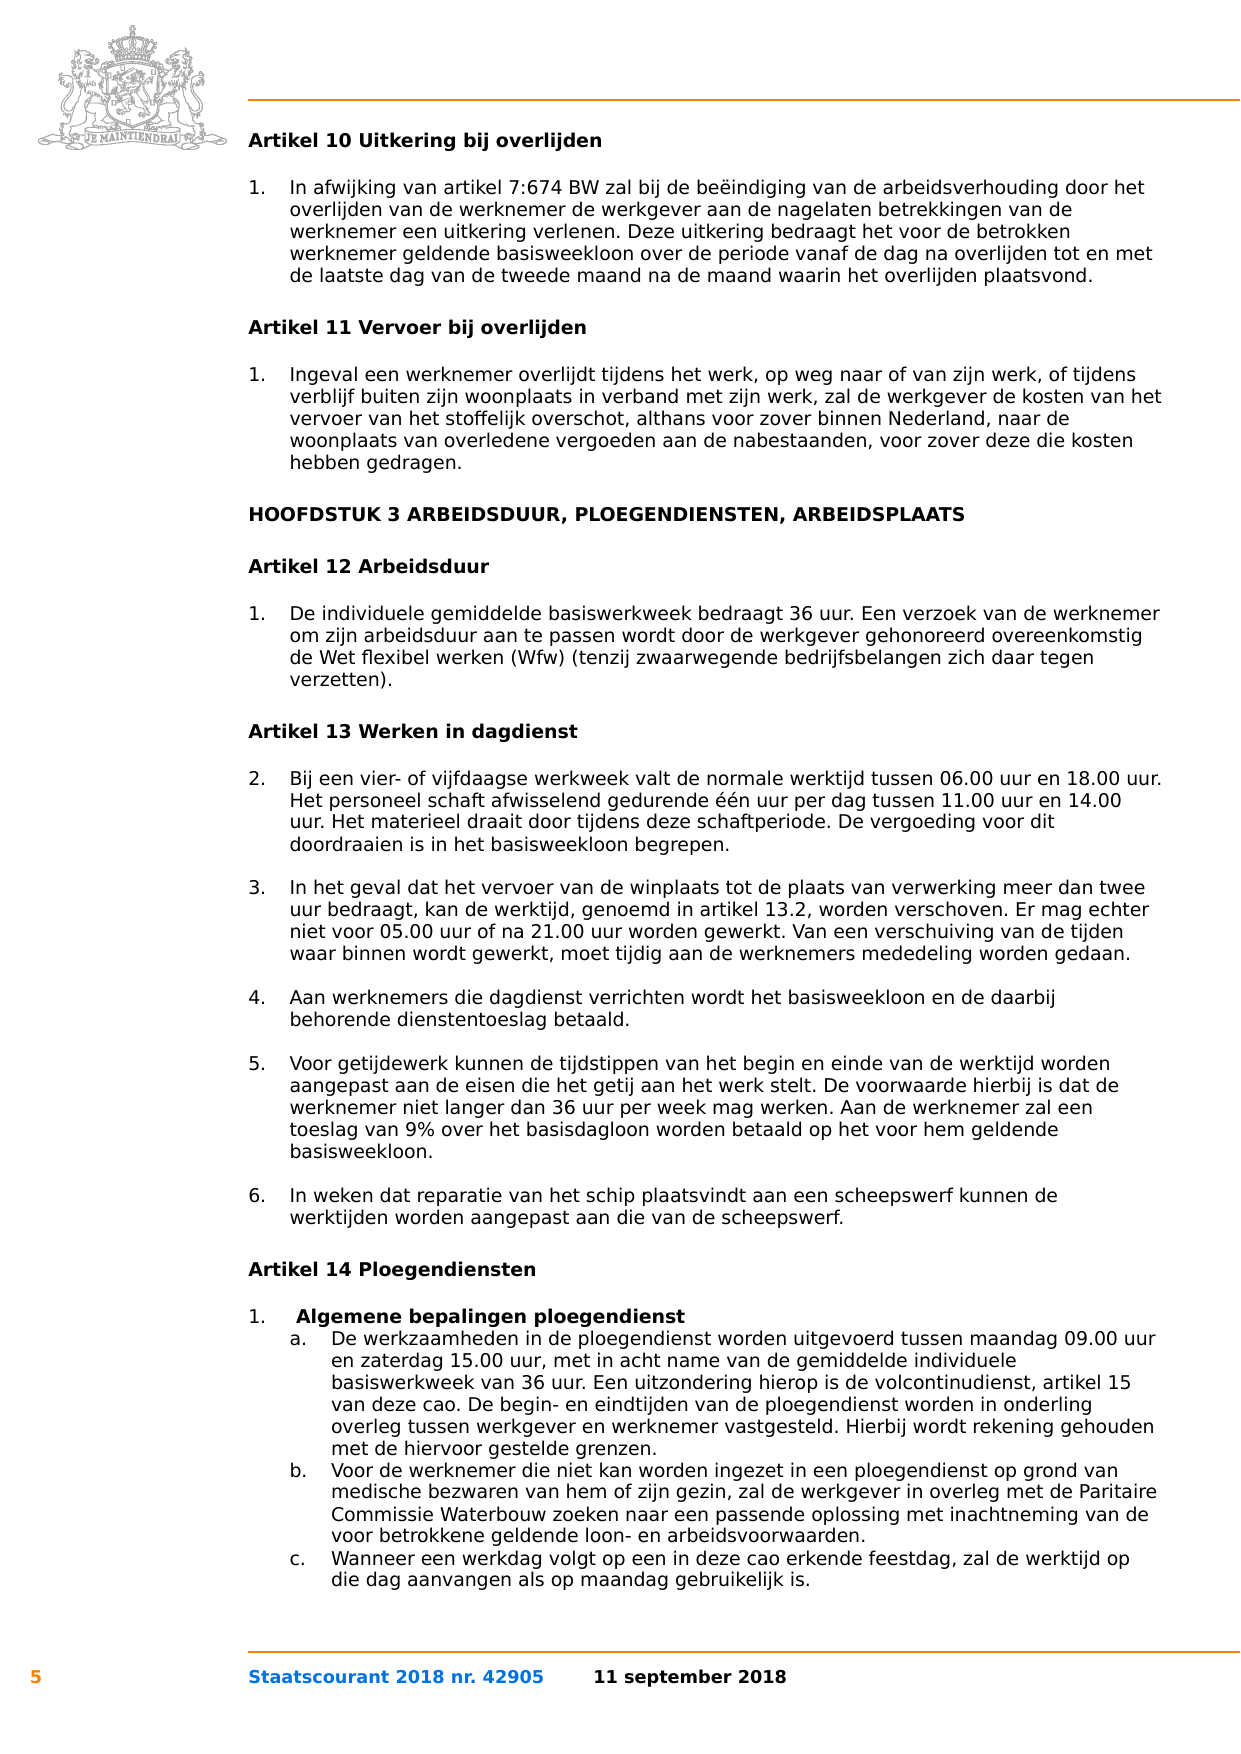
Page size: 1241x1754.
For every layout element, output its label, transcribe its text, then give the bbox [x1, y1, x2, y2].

text 1. In afwijking van artikel 7:674 BW zal bij de beëindiging van de arbeidsverhouding door het overlijden van de werknemer de werkgever aan de nagelaten betrekkingen van de werknemer een uitkering verlenen. Deze uitkering bedraagt het voor de betrokken werknemer geldende basisweekloon over de periode vanaf de dag na overlijden tot en met de laatste dag van de tweede maand na de maand waarin het overlijden plaatsvond. [248, 177, 1163, 287]
text 1. Algemene bepalingen ploegendienst [248, 1306, 1163, 1328]
subtitle Artikel 13 Werken in dagdienst [248, 721, 1163, 742]
text c. Wanneer een werkdag volgt op een in deze cao erkende feestdag, zal de werktijd op die dag aanvangen als op maandag gebruikelijk is. [289, 1547, 1163, 1591]
subtitle Artikel 12 Arbeidsduur [248, 556, 1163, 578]
subtitle Artikel 11 Vervoer bij overlijden [248, 317, 1163, 339]
text 6. In weken dat reparatie van het schip plaatsvindt aan een scheepswerf kunnen de werktijden worden aangepast aan die van de scheepswerf. [248, 1185, 1163, 1229]
text 3. In het geval dat het vervoer van de winplaats tot de plaats van verwerking meer dan twee uur bedraagt, kan de werktijd, genoemd in artikel 13.2, worden verschoven. Er mag echter niet voor 05.00 uur of na 21.00 uur worden gewerkt. Van een verschuiving van de tijden waar binnen wordt gewerkt, moet tijdig aan de werknemers mededeling worden gedaan. [248, 877, 1163, 965]
subtitle HOOFDSTUK 3 ARBEIDSDUUR, PLOEGENDIENSTEN, ARBEIDSPLAATS [248, 504, 1163, 526]
text 1. Ingeval een werknemer overlijdt tijdens het werk, op weg naar of van zijn werk, of tijdens verblijf buiten zijn woonplaats in verband met zijn werk, zal de werkgever de kosten van het vervoer van het stoffelijk overschot, althans voor zover binnen Nederland, naar de woonplaats van overledene vergoeden aan de nabestaanden, voor zover deze die kosten hebben gedragen. [248, 364, 1163, 474]
text a. De werkzaamheden in de ploegendienst worden uitgevoerd tussen maandag 09.00 uur en zaterdag 15.00 uur, met in acht name van de gemiddelde individuele basiswerkweek van 36 uur. Een uitzondering hierop is de volcontinudienst, artikel 15 van deze cao. De begin- en eindtijden van de ploegendienst worden in onderling overleg tussen werkgever en werknemer vastgesteld. Hierbij wordt rekening gehouden met de hiervoor gestelde grenzen. [289, 1328, 1163, 1459]
picture [38, 25, 227, 150]
subtitle Artikel 14 Ploegendiensten [248, 1259, 1163, 1281]
text 1. De individuele gemiddelde basiswerkweek bedraagt 36 uur. Een verzoek van de werknemer om zijn arbeidsduur aan te passen wordt door de werkgever gehonoreerd overeenkomstig de Wet flexibel werken (Wfw) (tenzij zwaarwegende bedrijfsbelangen zich daar tegen verzetten). [248, 603, 1163, 691]
text 4. Aan werknemers die dagdienst verrichten wordt het basisweekloon en de daarbij behorende dienstentoeslag betaald. [248, 987, 1163, 1031]
text 2. Bij een vier- of vijfdaagse werkweek valt de normale werktijd tussen 06.00 uur en 18.00 uur. Het personeel schaft afwisselend gedurende één uur per dag tussen 11.00 uur en 14.00 uur. Het materieel draait door tijdens deze schaftperiode. De vergoeding voor dit doordraaien is in het basisweekloon begrepen. [248, 767, 1163, 855]
text 5. Voor getijdewerk kunnen de tijdstippen van het begin en einde van de werktijd worden aangepast aan de eisen die het getij aan het werk stelt. De voorwaarde hierbij is dat de werknemer niet langer dan 36 uur per week mag werken. Aan de werknemer zal een toeslag van 9% over het basisdagloon worden betaald op het voor hem geldende basisweekloon. [248, 1053, 1163, 1163]
subtitle Artikel 10 Uitkering bij overlijden [248, 130, 1163, 152]
text b. Voor de werknemer die niet kan worden ingezet in een ploegendienst op grond van medische bezwaren van hem of zijn gezin, zal de werkgever in overleg met de Paritaire Commissie Waterbouw zoeken naar een passende oplossing met inachtneming van de voor betrokkene geldende loon- en arbeidsvoorwaarden. [289, 1459, 1163, 1547]
